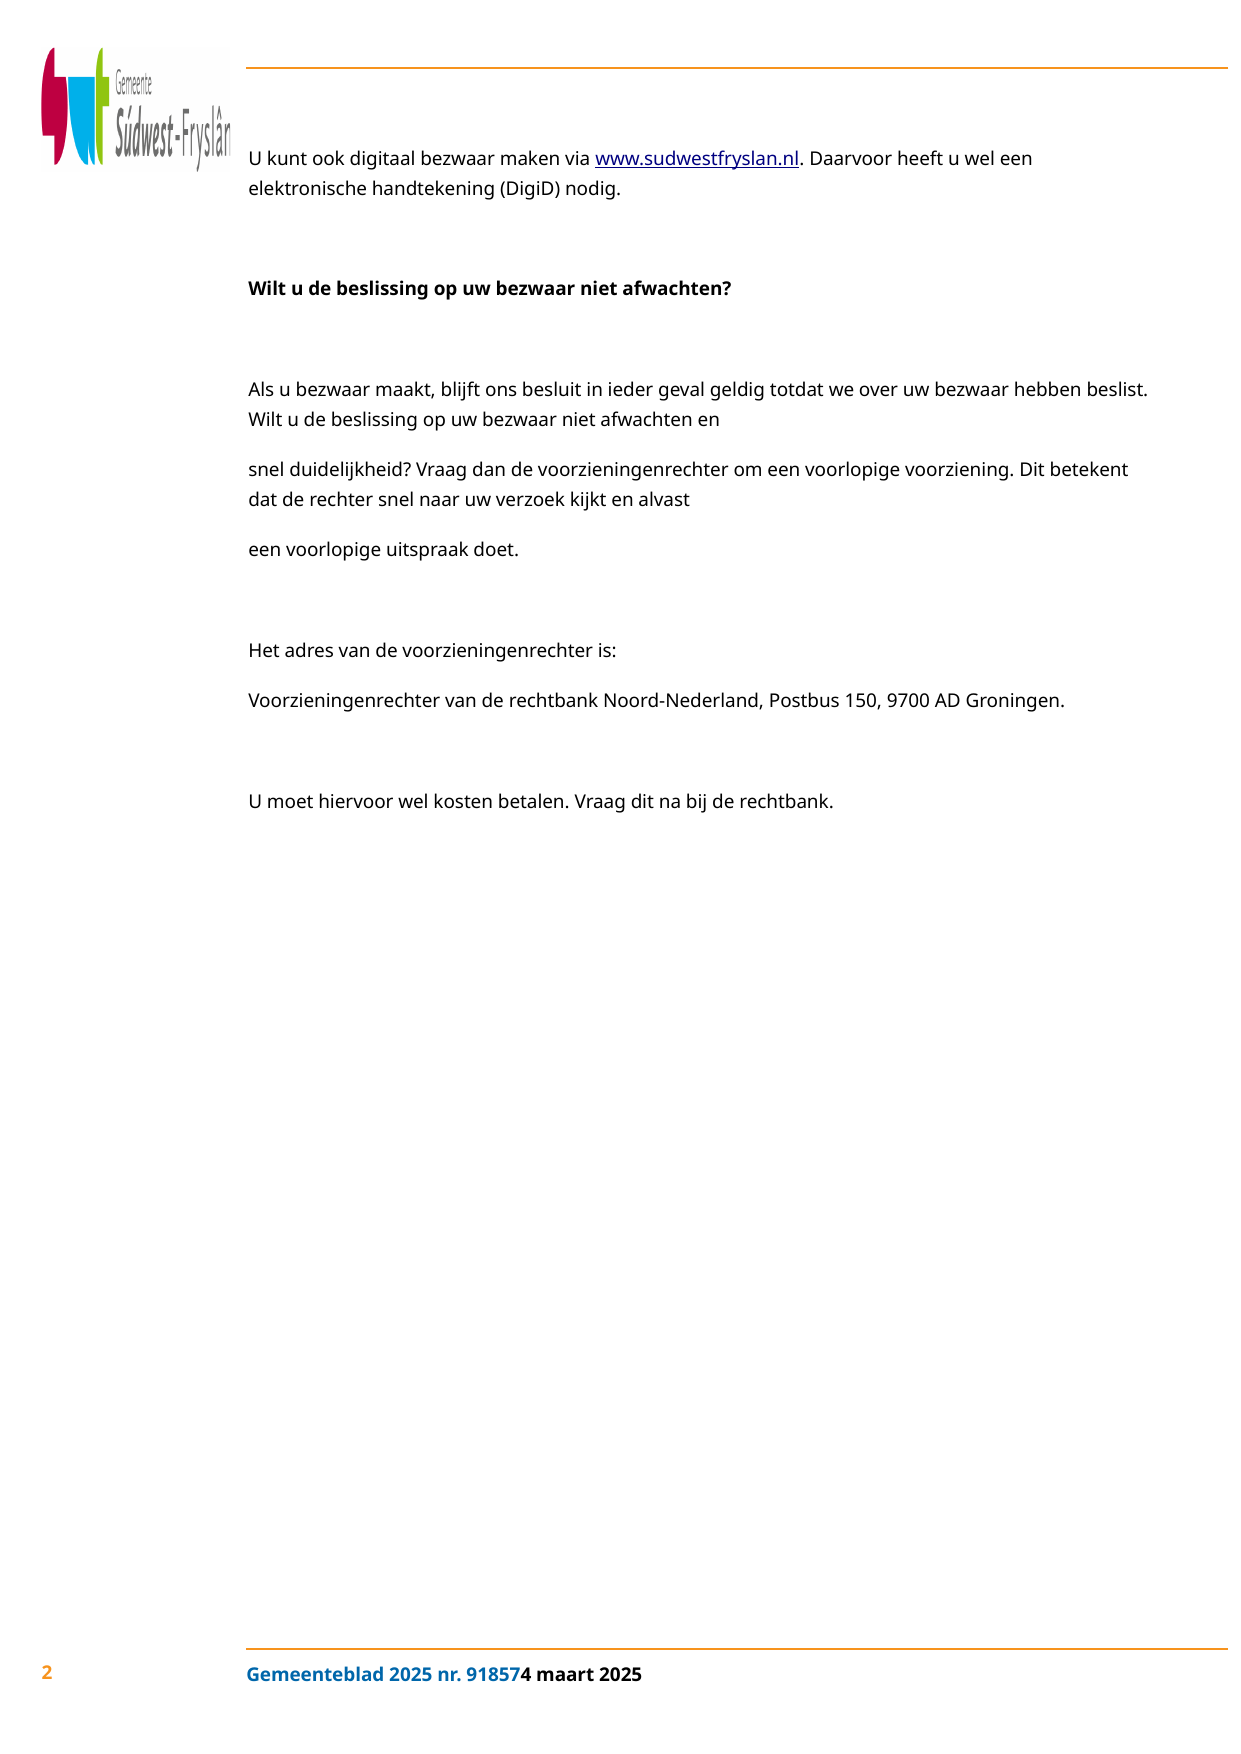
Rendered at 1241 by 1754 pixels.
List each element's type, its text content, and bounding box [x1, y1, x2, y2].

text Wilt u de beslissing op uw bezwaar niet afwachten? [248, 276, 1152, 301]
text Het adres van de voorzieningenrechter is: [248, 637, 1152, 663]
text U moet hiervoor wel kosten betalen. Vraag dit na bij de rechtbank. [248, 788, 1152, 814]
text snel duidelijkheid? Vraag dan de voorzieningenrechter om een voorlopige voorziening. Dit betekent dat de rechter snel naar uw verzoek kijkt en alvast [248, 456, 1152, 512]
picture [41, 47, 231, 172]
text een voorlopige uitspraak doet. [248, 536, 1152, 562]
text Als u bezwaar maakt, blijft ons besluit in ieder geval geldig totdat we over uw bezwaar hebben beslist. Wilt u de beslissing op uw bezwaar niet afwachten en [248, 376, 1152, 432]
text U kunt ook digitaal bezwaar maken via www.sudwestfryslan.nl. Daarvoor heeft u wel een elektronische handtekening (DigiD) nodig. [248, 145, 1152, 201]
text Voorzieningenrechter van de rechtbank Noord-Nederland, Postbus 150, 9700 AD Groningen. [248, 688, 1152, 713]
